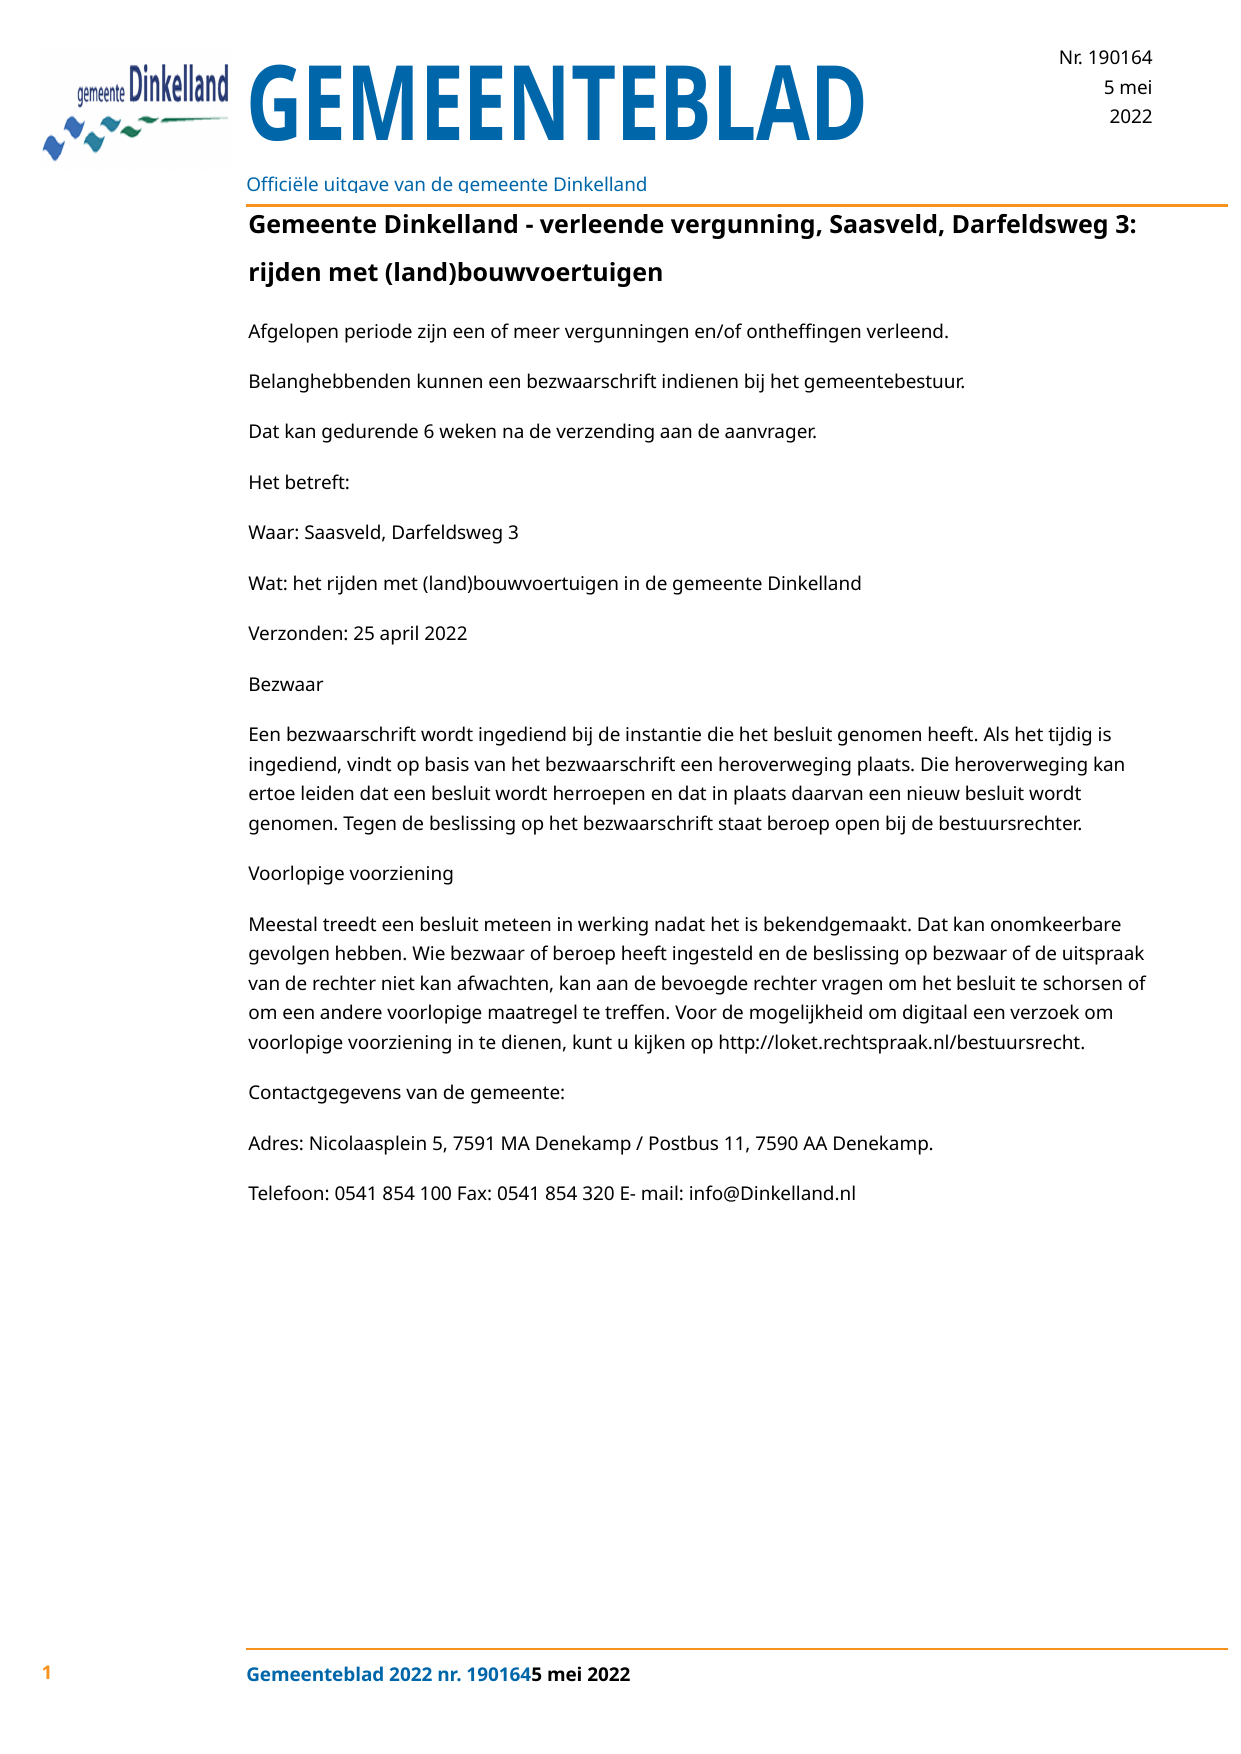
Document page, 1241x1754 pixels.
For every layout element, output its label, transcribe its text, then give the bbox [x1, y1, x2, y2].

text Verzonden: 25 april 2022 [248, 620, 1152, 646]
text Een bezwaarschrift wordt ingediend bij de instantie die het besluit genomen heeft. Als het tijdig is ingediend, vindt op basis van het bezwaarschrift een heroverweging plaats. Die heroverweging kan ertoe leiden dat een besluit wordt herroepen en dat in plaats daarvan een nieuw besluit wordt genomen. Tegen de beslissing op het bezwaarschrift staat beroep open bij de bestuursrechter. [248, 721, 1152, 836]
picture [41, 47, 231, 172]
text Bezwaar [248, 671, 1152, 697]
text Afgelopen periode zijn een of meer vergunningen en/of ontheffingen verleend. [248, 318, 1152, 344]
text Het betreft: [248, 469, 1152, 495]
text Meestal treedt een besluit meteen in werking nadat het is bekendgemaakt. Dat kan onomkeerbare gevolgen hebben. Wie bezwaar of beroep heeft ingesteld en de beslissing op bezwaar of de uitspraak van de rechter niet kan afwachten, kan aan de bevoegde rechter vragen om het besluit te schorsen of om een andere voorlopige maatregel te treffen. Voor de mogelijkheid om digitaal een verzoek om voorlopige voorziening in te dienen, kunt u kijken op http://loket.rechtspraak.nl/bestuursrecht. [248, 911, 1152, 1055]
text Belanghebbenden kunnen een bezwaarschrift indienen bij het gemeentebestuur. [248, 368, 1152, 394]
text Gemeente Dinkelland - verleende vergunning, Saasveld, Darfeldsweg 3: rijden met (land)bouwvoertuigen [248, 207, 1152, 288]
text Telefoon: 0541 854 100 Fax: 0541 854 320 E- mail: info@Dinkelland.nl [248, 1180, 1152, 1206]
text Voorlopige voorziening [248, 860, 1152, 886]
text Wat: het rijden met (land)bouwvoertuigen in de gemeente Dinkelland [248, 570, 1152, 596]
text Adres: Nicolaasplein 5, 7591 MA Denekamp / Postbus 11, 7590 AA Denekamp. [248, 1130, 1152, 1156]
text Waar: Saasveld, Darfeldsweg 3 [248, 519, 1152, 545]
text Dat kan gedurende 6 weken na de verzending aan de aanvrager. [248, 419, 1152, 444]
text Contactgegevens van de gemeente: [248, 1079, 1152, 1105]
